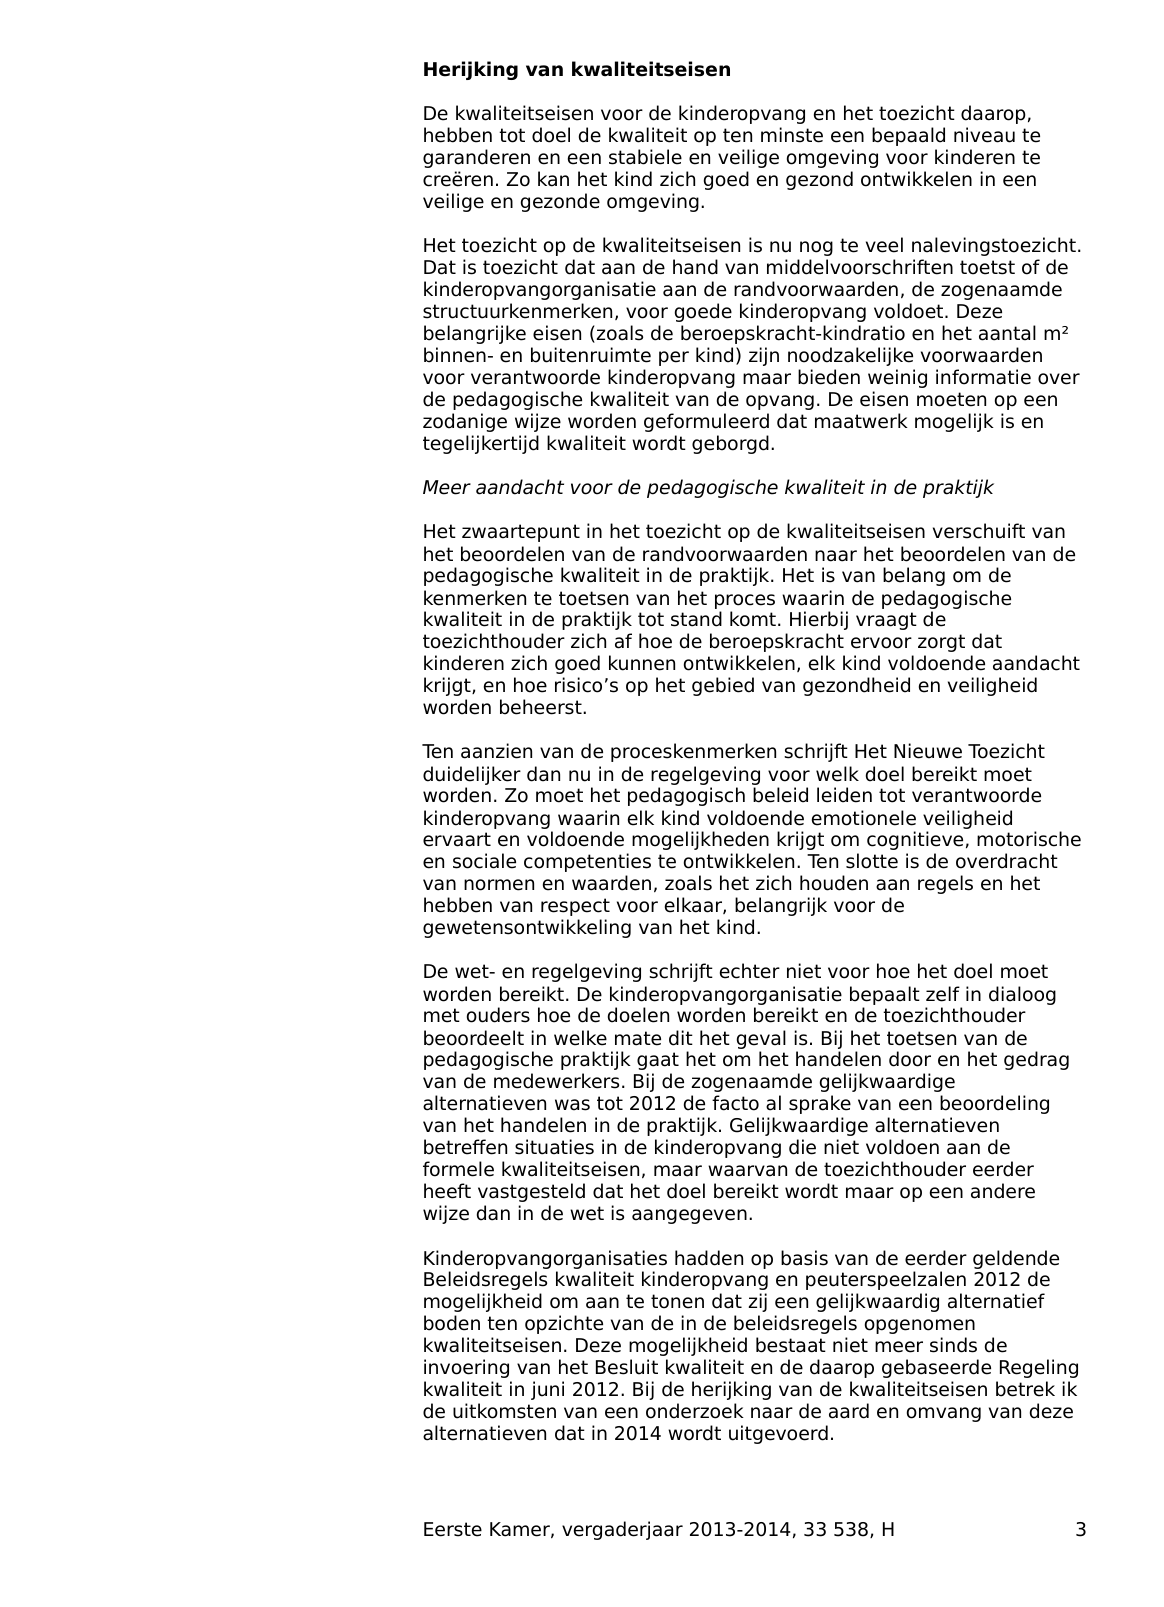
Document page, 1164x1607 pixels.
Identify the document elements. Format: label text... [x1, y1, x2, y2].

text Kinderopvangorganisaties hadden op basis van de eerder geldende Beleidsregels kwaliteit kinderopvang en peuterspeelzalen 2012 de mogelijkheid om aan te tonen dat zij een gelijkwaardig alternatief boden ten opzichte van de in de beleidsregels opgenomen kwaliteitseisen. Deze mogelijkheid bestaat niet meer sinds de invoering van het Besluit kwaliteit en de daarop gebaseerde Regeling kwaliteit in juni 2012. Bij de herijking van de kwaliteitseisen betrek ik de uitkomsten van een onderzoek naar de aard en omvang van deze alternatieven dat in 2014 wordt uitgevoerd. [422, 1247, 1087, 1445]
text Het zwaartepunt in het toezicht op de kwaliteitseisen verschuift van het beoordelen van de randvoorwaarden naar het beoordelen van de pedagogische kwaliteit in de praktijk. Het is van belang om de kenmerken te toetsen van het proces waarin de pedagogische kwaliteit in de praktijk tot stand komt. Hierbij vraagt de toezichthouder zich af hoe de beroepskracht ervoor zorgt dat kinderen zich goed kunnen ontwikkelen, elk kind voldoende aandacht krijgt, en hoe risico’s op het gebied van gezondheid en veiligheid worden beheerst. [422, 521, 1087, 719]
subtitle Herijking van kwaliteitseisen [422, 59, 1087, 81]
subtitle Meer aandacht voor de pedagogische kwaliteit in de praktijk [422, 477, 1087, 499]
text Ten aanzien van de proceskenmerken schrijft Het Nieuwe Toezicht duidelijker dan nu in de regelgeving voor welk doel bereikt moet worden. Zo moet het pedagogisch beleid leiden tot verantwoorde kinderopvang waarin elk kind voldoende emotionele veiligheid ervaart en voldoende mogelijkheden krijgt om cognitieve, motorische en sociale competenties te ontwikkelen. Ten slotte is de overdracht van normen en waarden, zoals het zich houden aan regels en het hebben van respect voor elkaar, belangrijk voor de gewetensontwikkeling van het kind. [422, 741, 1087, 939]
text Het toezicht op de kwaliteitseisen is nu nog te veel nalevingstoezicht. Dat is toezicht dat aan de hand van middelvoorschriften toetst of de kinderopvangorganisatie aan de randvoorwaarden, de zogenaamde structuurkenmerken, voor goede kinderopvang voldoet. Deze belangrijke eisen (zoals de beroepskracht-kindratio en het aantal m² binnen- en buitenruimte per kind) zijn noodzakelijke voorwaarden voor verantwoorde kinderopvang maar bieden weinig informatie over de pedagogische kwaliteit van de opvang. De eisen moeten op een zodanige wijze worden geformuleerd dat maatwerk mogelijk is en tegelijkertijd kwaliteit wordt geborgd. [422, 235, 1087, 455]
text De kwaliteitseisen voor de kinderopvang en het toezicht daarop, hebben tot doel de kwaliteit op ten minste een bepaald niveau te garanderen en een stabiele en veilige omgeving voor kinderen te creëren. Zo kan het kind zich goed en gezond ontwikkelen in een veilige en gezonde omgeving. [422, 103, 1087, 213]
text De wet- en regelgeving schrijft echter niet voor hoe het doel moet worden bereikt. De kinderopvangorganisatie bepaalt zelf in dialoog met ouders hoe de doelen worden bereikt en de toezichthouder beoordeelt in welke mate dit het geval is. Bij het toetsen van de pedagogische praktijk gaat het om het handelen door en het gedrag van de medewerkers. Bij de zogenaamde gelijkwaardige alternatieven was tot 2012 de facto al sprake van een beoordeling van het handelen in de praktijk. Gelijkwaardige alternatieven betreffen situaties in de kinderopvang die niet voldoen aan de formele kwaliteitseisen, maar waarvan de toezichthouder eerder heeft vastgesteld dat het doel bereikt wordt maar op een andere wijze dan in de wet is aangegeven. [422, 961, 1087, 1225]
